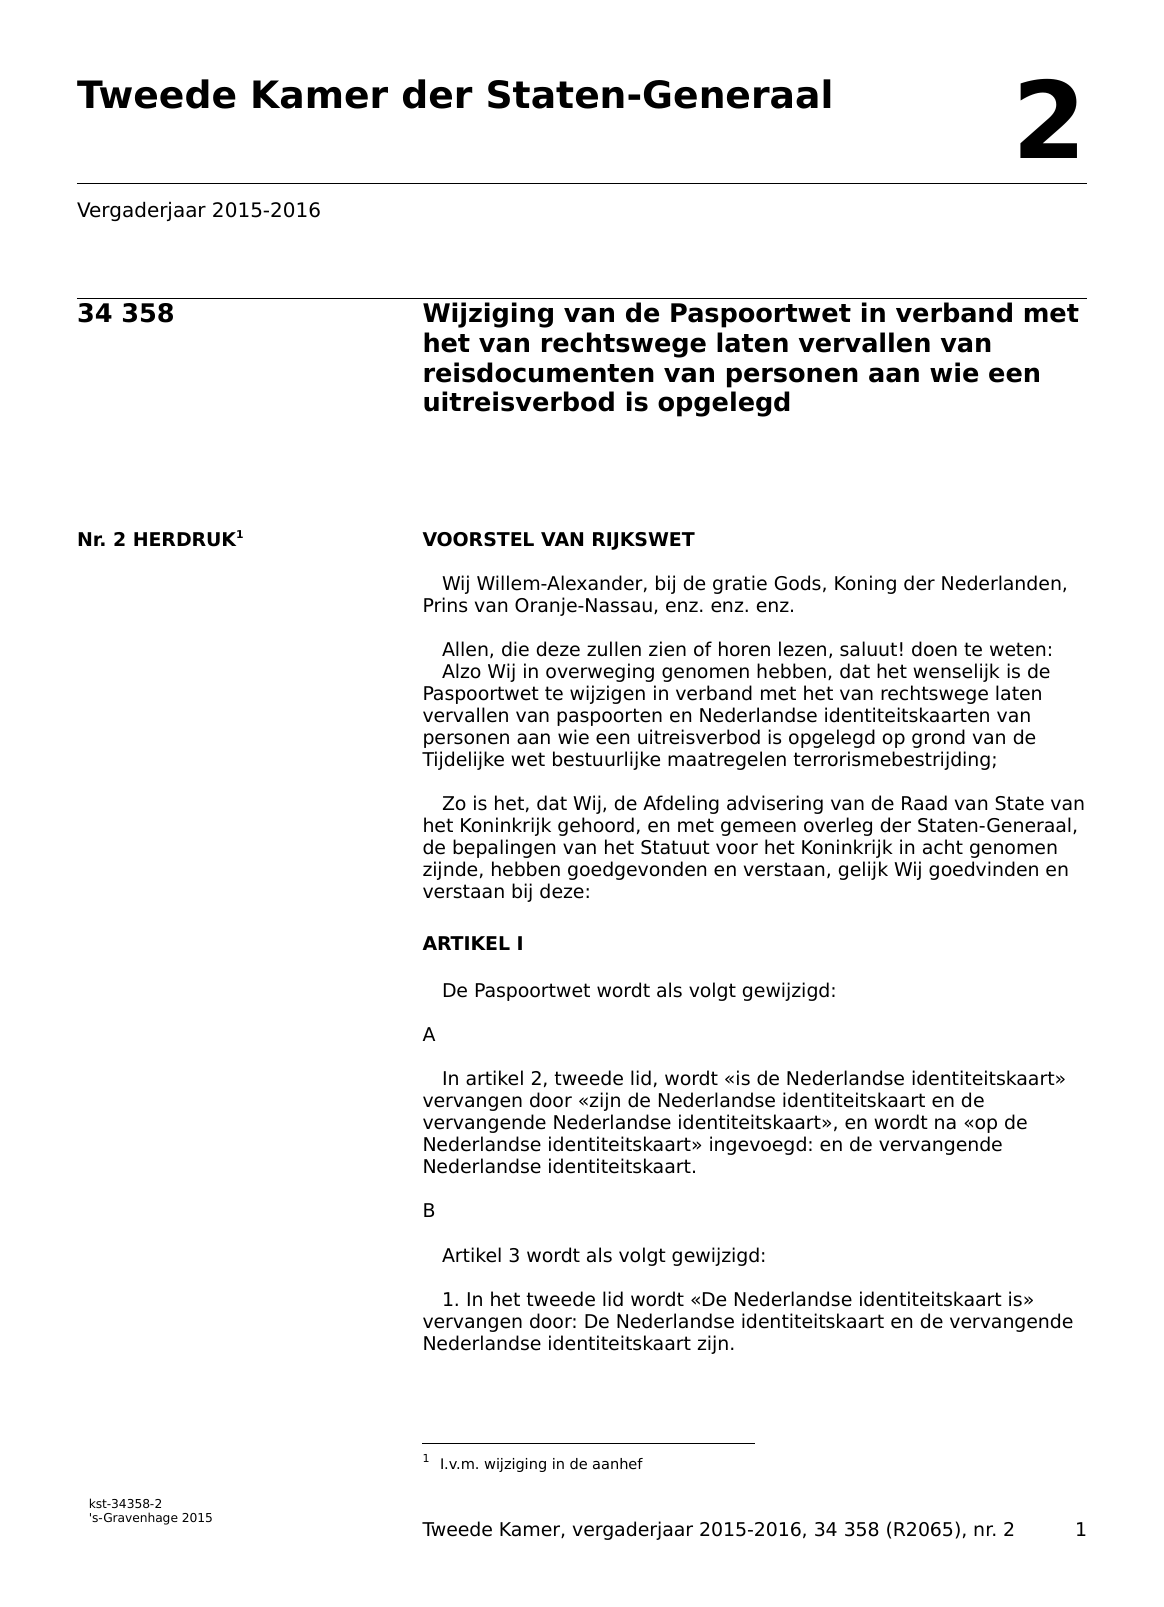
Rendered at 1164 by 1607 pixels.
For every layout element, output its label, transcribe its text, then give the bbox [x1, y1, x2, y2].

table_cell Vergaderjaar 2015-2016 [77, 184, 1087, 298]
text In artikel 2, tweede lid, wordt «is de Nederlandse identiteitskaart» vervangen door «zijn de Nederlandse identiteitskaart en de vervangende Nederlandse identiteitskaart», en wordt na «op de Nederlandse identiteitskaart» ingevoegd: en de vervangende Nederlandse identiteitskaart. [422, 1068, 1087, 1178]
text Artikel 3 wordt als volgt gewijzigd: [422, 1244, 1087, 1267]
text Alzo Wij in overweging genomen hebben, dat het wenselijk is de Paspoortwet te wijzigen in verband met het van rechtswege laten vervallen van paspoorten en Nederlandse identiteitskaarten van personen aan wie een uitreisverbod is opgelegd op grond van de Tijdelijke wet bestuurlijke maatregelen terrorismebestrijding; [422, 661, 1087, 771]
text A [422, 1024, 1087, 1046]
subtitle ARTIKEL I [422, 933, 1087, 955]
table_header 2 [886, 59, 1087, 183]
text 's-Gravenhage 2015 [88, 1511, 323, 1525]
subtitle Nr. 2 HERDRUK VOORSTEL VAN RIJKSWET [77, 529, 1087, 551]
subtitle 34 358 Wijziging van de Paspoortwet in verband met het van rechtswege laten vervallen van reisdocumenten van personen aan wie een uitreisverbod is opgelegd [77, 299, 1087, 418]
text De Paspoortwet wordt als volgt gewijzigd: [422, 980, 1087, 1002]
text I.v.m. wijziging in de aanhef [422, 1452, 1087, 1474]
text Allen, die deze zullen zien of horen lezen, saluut! doen te weten: [422, 639, 1087, 661]
text 1. In het tweede lid wordt «De Nederlandse identiteitskaart is» vervangen door: De Nederlandse identiteitskaart en de vervangende Nederlandse identiteitskaart zijn. [422, 1289, 1087, 1355]
text Zo is het, dat Wij, de Afdeling advisering van de Raad van State van het Koninkrijk gehoord, en met gemeen overleg der Staten-Generaal, de bepalingen van het Statuut voor het Koninkrijk in acht genomen zijnde, hebben goedgevonden en verstaan, gelijk Wij goedvinden en verstaan bij deze: [422, 793, 1087, 903]
text Wij Willem-Alexander, bij de gratie Gods, Koning der Nederlanden, Prins van Oranje-Nassau, enz. enz. enz. [422, 573, 1087, 617]
table_header Tweede Kamer der Staten-Generaal [77, 59, 886, 183]
text B [422, 1200, 1087, 1222]
text kst-34358-2 [88, 1497, 323, 1511]
